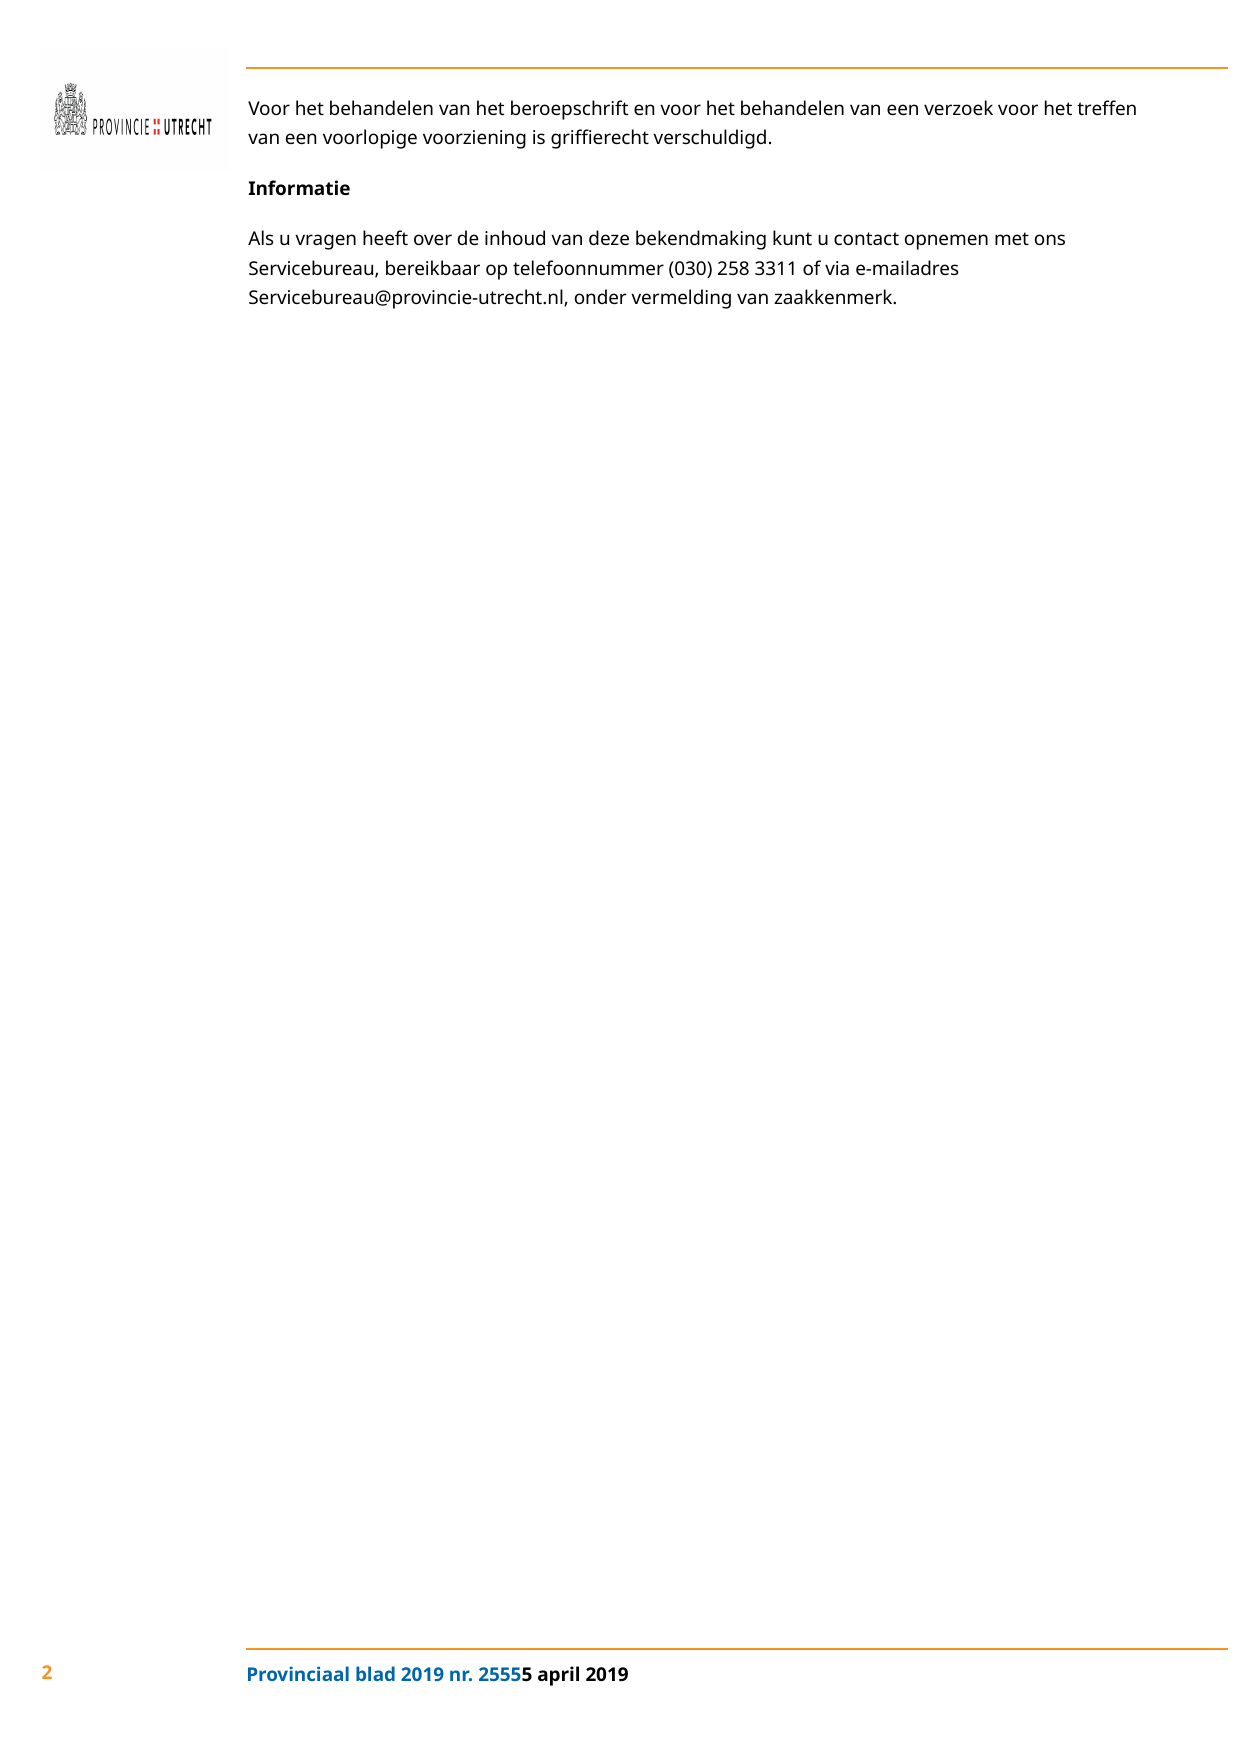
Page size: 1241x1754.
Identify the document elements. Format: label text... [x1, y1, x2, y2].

picture [41, 47, 231, 172]
text Als u vragen heeft over de inhoud van deze bekendmaking kunt u contact opnemen met ons Servicebureau, bereikbaar op telefoonnummer (030) 258 3311 of via e-mailadres Servicebureau@provincie-utrecht.nl, onder vermelding van zaakkenmerk. [248, 225, 1152, 310]
text Informatie [248, 175, 1152, 201]
text Voor het behandelen van het beroepschrift en voor het behandelen van een verzoek voor het treffen van een voorlopige voorziening is griffierecht verschuldigd. [248, 95, 1152, 150]
